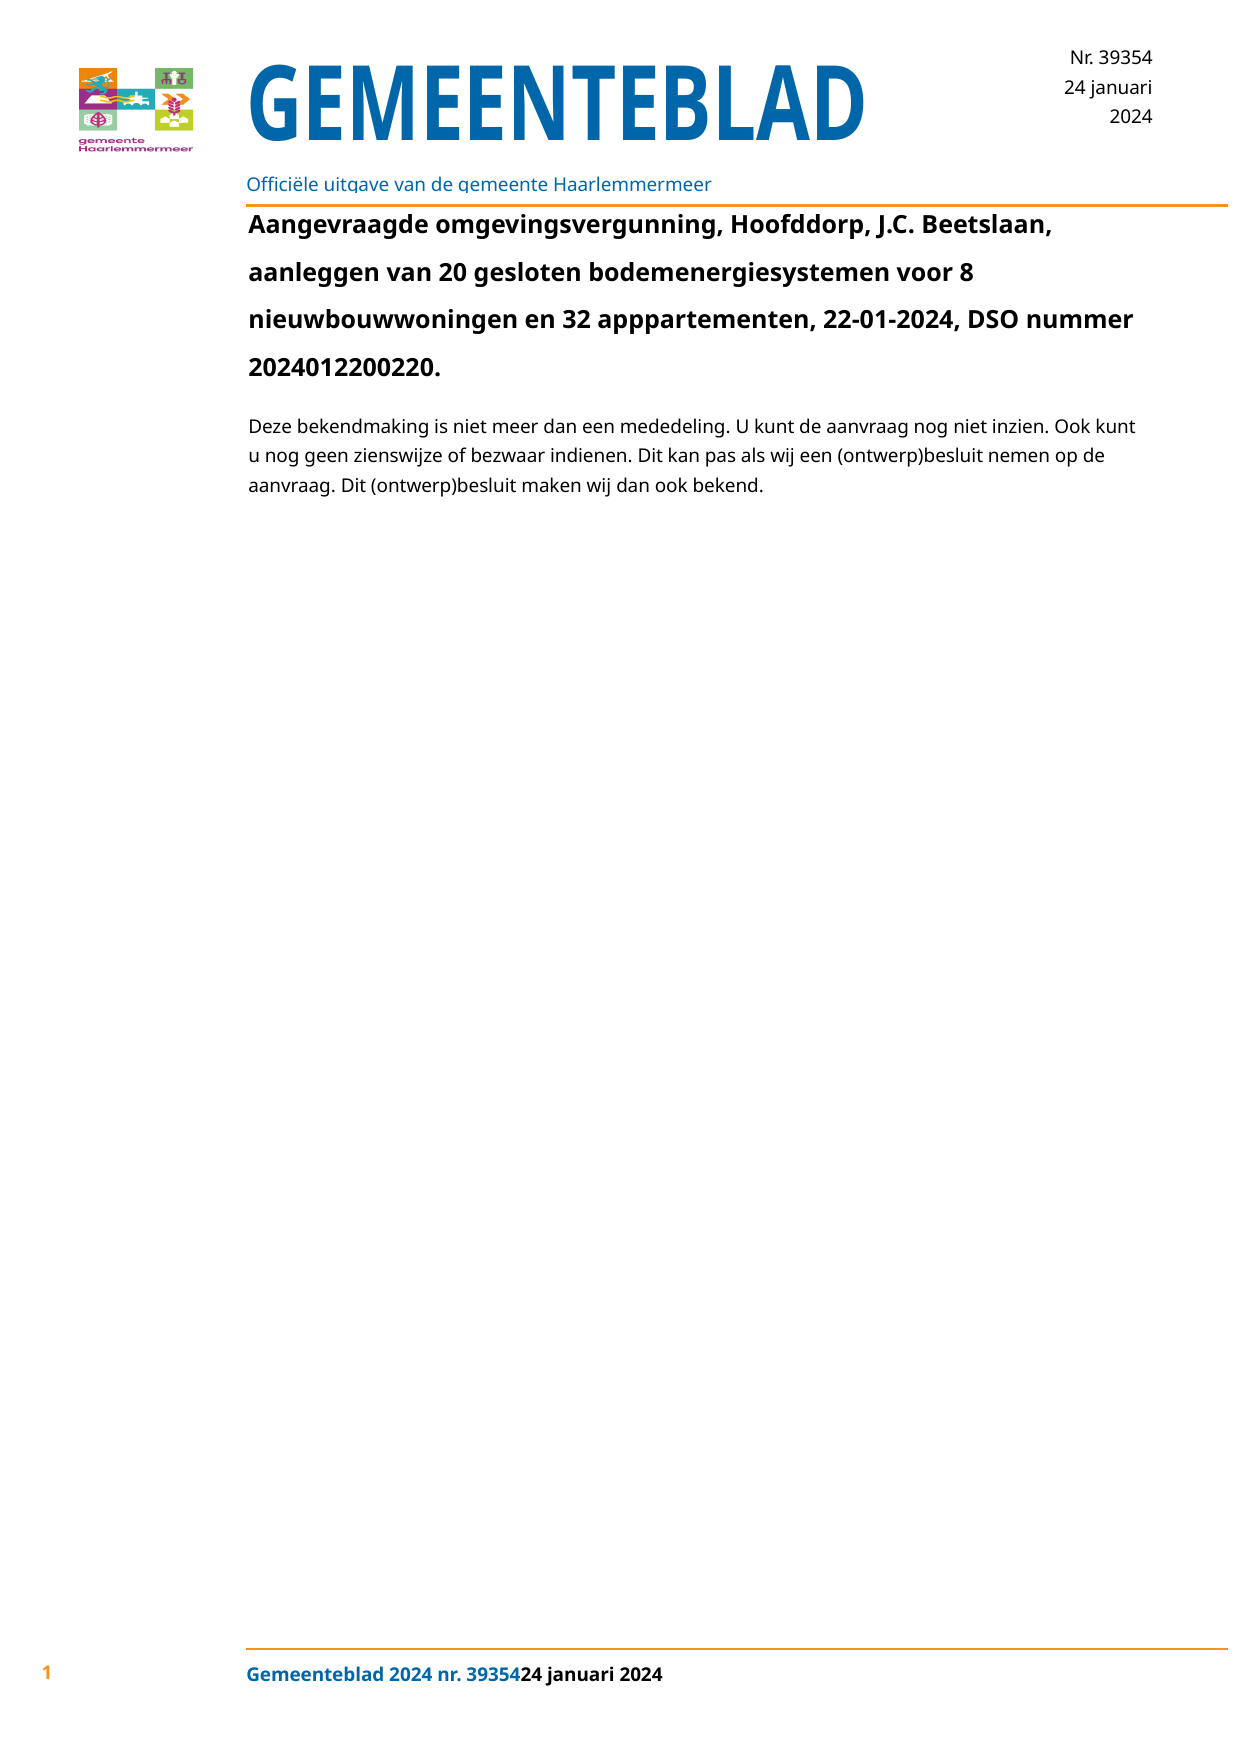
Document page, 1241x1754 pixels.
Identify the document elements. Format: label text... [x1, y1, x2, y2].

text Deze bekendmaking is niet meer dan een mededeling. U kunt de aanvraag nog niet inzien. Ook kunt u nog geen zienswijze of bezwaar indienen. Dit kan pas als wij een (ontwerp)besluit nemen op de aanvraag. Dit (ontwerp)besluit maken wij dan ook bekend. [248, 413, 1152, 498]
text Aangevraagde omgevingsvergunning, Hoofddorp, J.C. Beetslaan, aanleggen van 20 gesloten bodemenergiesystemen voor 8 nieuwbouwwoningen en 32 apppartementen, 22-01-2024, DSO nummer 2024012200220. [248, 207, 1152, 384]
picture [41, 47, 231, 172]
